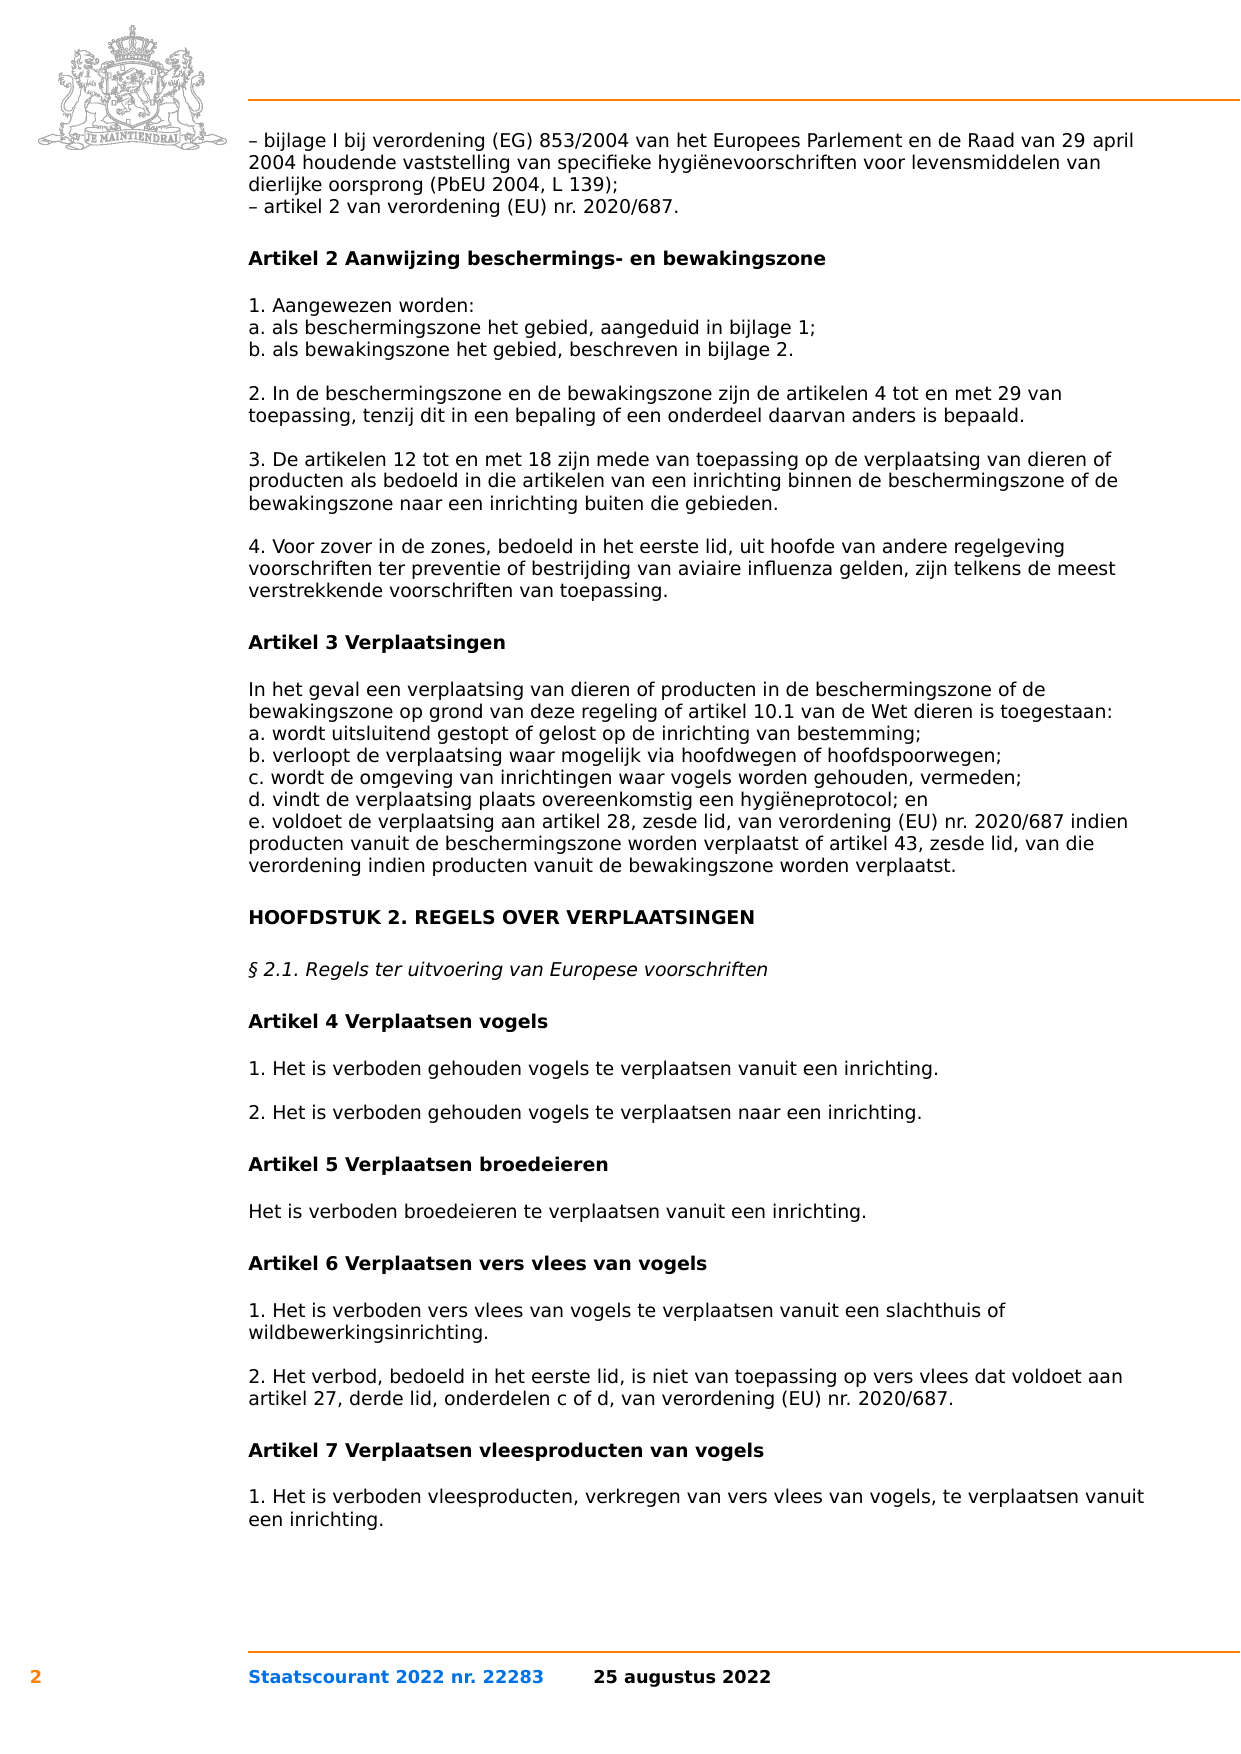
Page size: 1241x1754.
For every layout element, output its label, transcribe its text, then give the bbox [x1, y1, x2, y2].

subtitle Artikel 6 Verplaatsen vers vlees van vogels [248, 1253, 1163, 1275]
text b. verloopt de verplaatsing waar mogelijk via hoofdwegen of hoofdspoorwegen; [248, 745, 1163, 767]
text – bijlage I bij verordening (EG) 853/2004 van het Europees Parlement en de Raad van 29 april 2004 houdende vaststelling van specifieke hygiënevoorschriften voor levensmiddelen van dierlijke oorsprong (PbEU 2004, L 139); [248, 130, 1163, 196]
text 1. Aangewezen worden: [248, 295, 1163, 317]
text 4. Voor zover in de zones, bedoeld in het eerste lid, uit hoofde van andere regelgeving voorschriften ter preventie of bestrijding van aviaire influenza gelden, zijn telkens de meest verstrekkende voorschriften van toepassing. [248, 536, 1163, 602]
text e. voldoet de verplaatsing aan artikel 28, zesde lid, van verordening (EU) nr. 2020/687 indien producten vanuit de beschermingszone worden verplaatst of artikel 43, zesde lid, van die verordening indien producten vanuit de bewakingszone worden verplaatst. [248, 811, 1163, 877]
text 2. In de beschermingszone en de bewakingszone zijn de artikelen 4 tot en met 29 van toepassing, tenzij dit in een bepaling of een onderdeel daarvan anders is bepaald. [248, 383, 1163, 427]
text a. als beschermingszone het gebied, aangeduid in bijlage 1; [248, 317, 1163, 339]
picture [38, 25, 227, 150]
text Het is verboden broedeieren te verplaatsen vanuit een inrichting. [248, 1201, 1163, 1223]
text 3. De artikelen 12 tot en met 18 zijn mede van toepassing op de verplaatsing van dieren of producten als bedoeld in die artikelen van een inrichting binnen de beschermingszone of de bewakingszone naar een inrichting buiten die gebieden. [248, 448, 1163, 514]
subtitle § 2.1. Regels ter uitvoering van Europese voorschriften [248, 959, 1163, 981]
subtitle Artikel 3 Verplaatsingen [248, 632, 1163, 654]
subtitle Artikel 7 Verplaatsen vleesproducten van vogels [248, 1439, 1163, 1461]
subtitle Artikel 5 Verplaatsen broedeieren [248, 1154, 1163, 1176]
text 1. Het is verboden vers vlees van vogels te verplaatsen vanuit een slachthuis of wildbewerkingsinrichting. [248, 1300, 1163, 1344]
text d. vindt de verplaatsing plaats overeenkomstig een hygiëneprotocol; en [248, 789, 1163, 811]
text c. wordt de omgeving van inrichtingen waar vogels worden gehouden, vermeden; [248, 767, 1163, 789]
subtitle Artikel 4 Verplaatsen vogels [248, 1011, 1163, 1033]
text In het geval een verplaatsing van dieren of producten in de beschermingszone of de bewakingszone op grond van deze regeling of artikel 10.1 van de Wet dieren is toegestaan: [248, 679, 1163, 723]
text a. wordt uitsluitend gestopt of gelost op de inrichting van bestemming; [248, 723, 1163, 745]
text 1. Het is verboden gehouden vogels te verplaatsen vanuit een inrichting. [248, 1058, 1163, 1080]
text b. als bewakingszone het gebied, beschreven in bijlage 2. [248, 339, 1163, 361]
text 2. Het is verboden gehouden vogels te verplaatsen naar een inrichting. [248, 1102, 1163, 1124]
text 1. Het is verboden vleesproducten, verkregen van vers vlees van vogels, te verplaatsen vanuit een inrichting. [248, 1486, 1163, 1530]
subtitle Artikel 2 Aanwijzing beschermings- en bewakingszone [248, 248, 1163, 270]
text 2. Het verbod, bedoeld in het eerste lid, is niet van toepassing op vers vlees dat voldoet aan artikel 27, derde lid, onderdelen c of d, van verordening (EU) nr. 2020/687. [248, 1366, 1163, 1409]
text – artikel 2 van verordening (EU) nr. 2020/687. [248, 196, 1163, 218]
subtitle HOOFDSTUK 2. REGELS OVER VERPLAATSINGEN [248, 907, 1163, 929]
